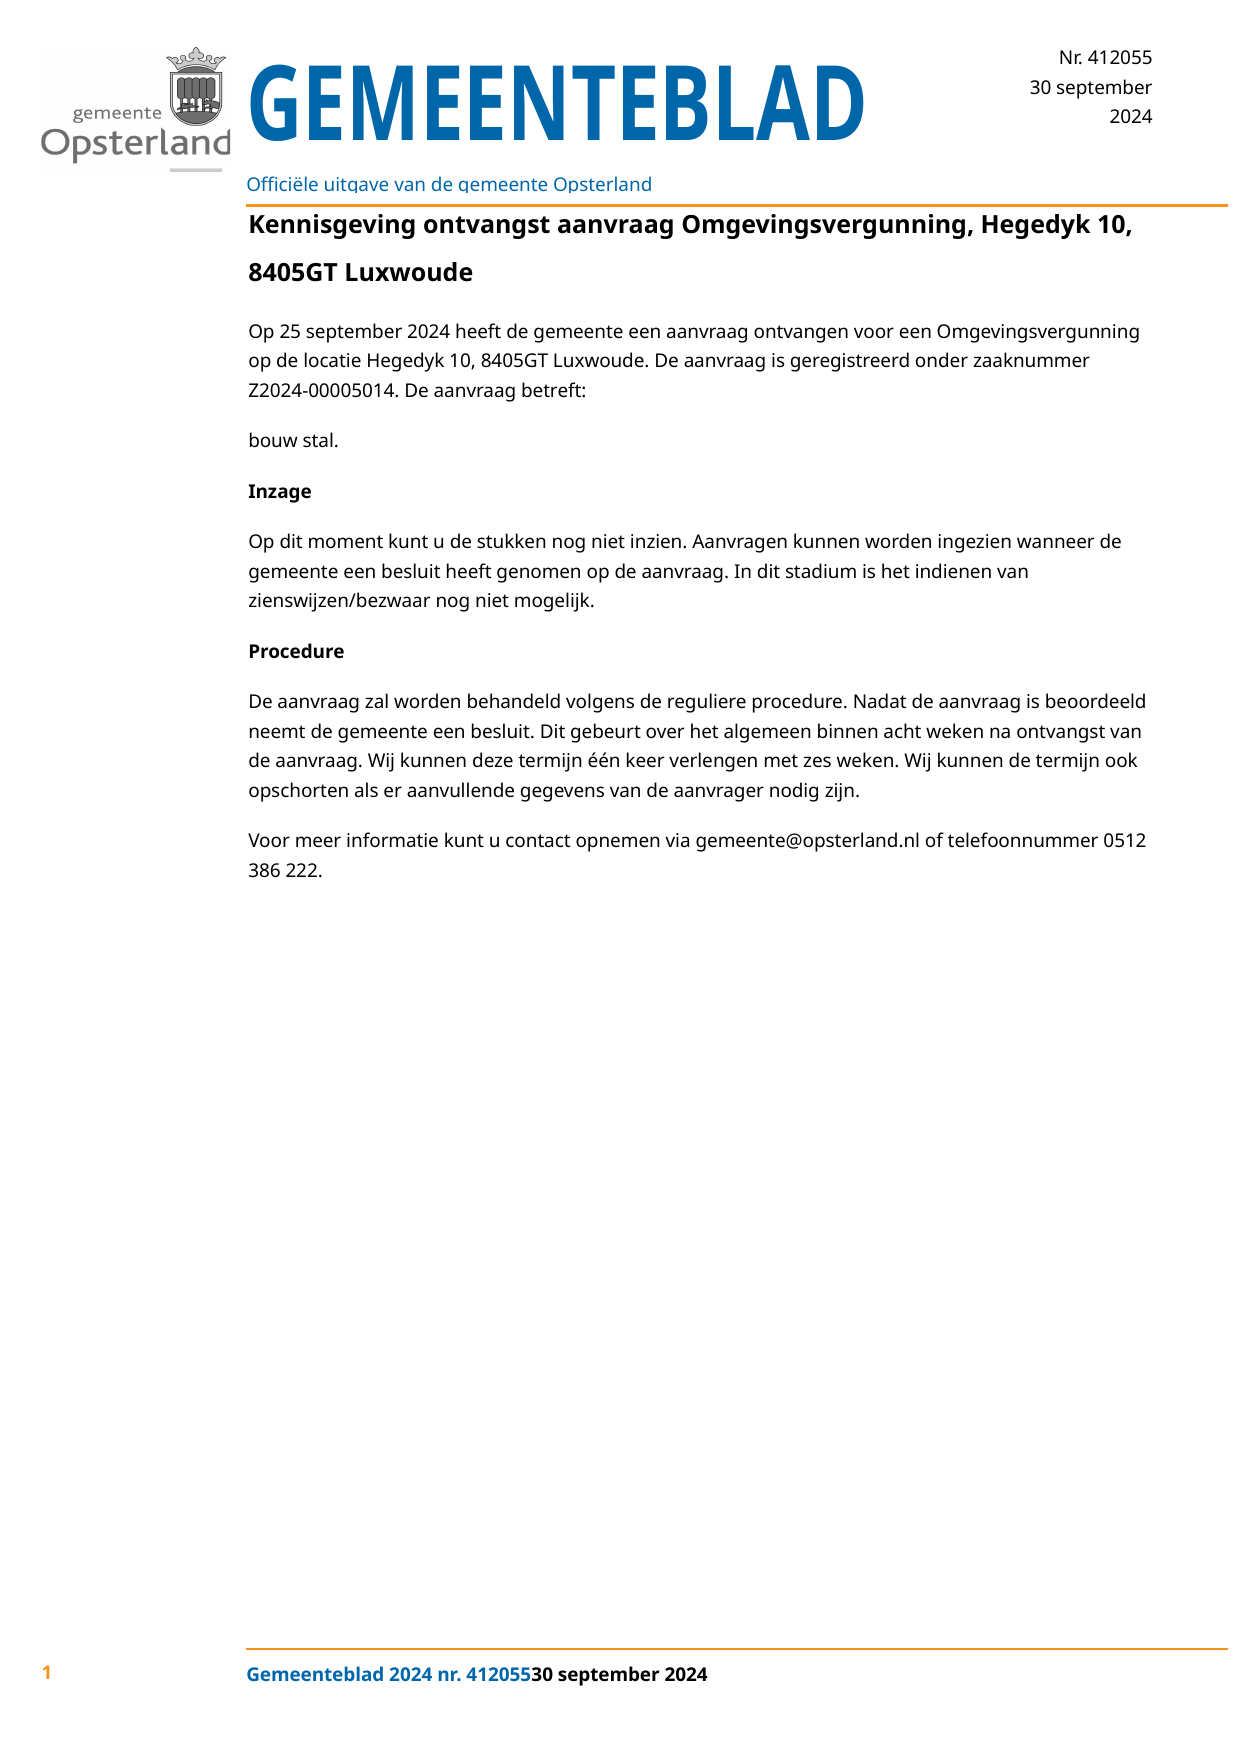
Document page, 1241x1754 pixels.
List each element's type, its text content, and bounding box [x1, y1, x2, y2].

text De aanvraag zal worden behandeld volgens de reguliere procedure. Nadat de aanvraag is beoordeeld neemt de gemeente een besluit. Dit gebeurt over het algemeen binnen acht weken na ontvangst van de aanvraag. Wij kunnen deze termijn één keer verlengen met zes weken. Wij kunnen de termijn ook opschorten als er aanvullende gegevens van de aanvrager nodig zijn. [248, 688, 1152, 803]
text bouw stal. [248, 427, 1152, 453]
text Inzage [248, 478, 1152, 504]
picture [41, 47, 231, 172]
text Procedure [248, 638, 1152, 664]
text Kennisgeving ontvangst aanvraag Omgevingsvergunning, Hegedyk 10, 8405GT Luxwoude [248, 207, 1152, 288]
text Op dit moment kunt u de stukken nog niet inzien. Aanvragen kunnen worden ingezien wanneer de gemeente een besluit heeft genomen op de aanvraag. In dit stadium is het indienen van zienswijzen/bezwaar nog niet mogelijk. [248, 528, 1152, 613]
text Voor meer informatie kunt u contact opnemen via gemeente@opsterland.nl of telefoonnummer 0512 386 222. [248, 827, 1152, 883]
text Op 25 september 2024 heeft de gemeente een aanvraag ontvangen voor een Omgevingsvergunning op de locatie Hegedyk 10, 8405GT Luxwoude. De aanvraag is geregistreerd onder zaaknummer Z2024-00005014. De aanvraag betreft: [248, 318, 1152, 403]
